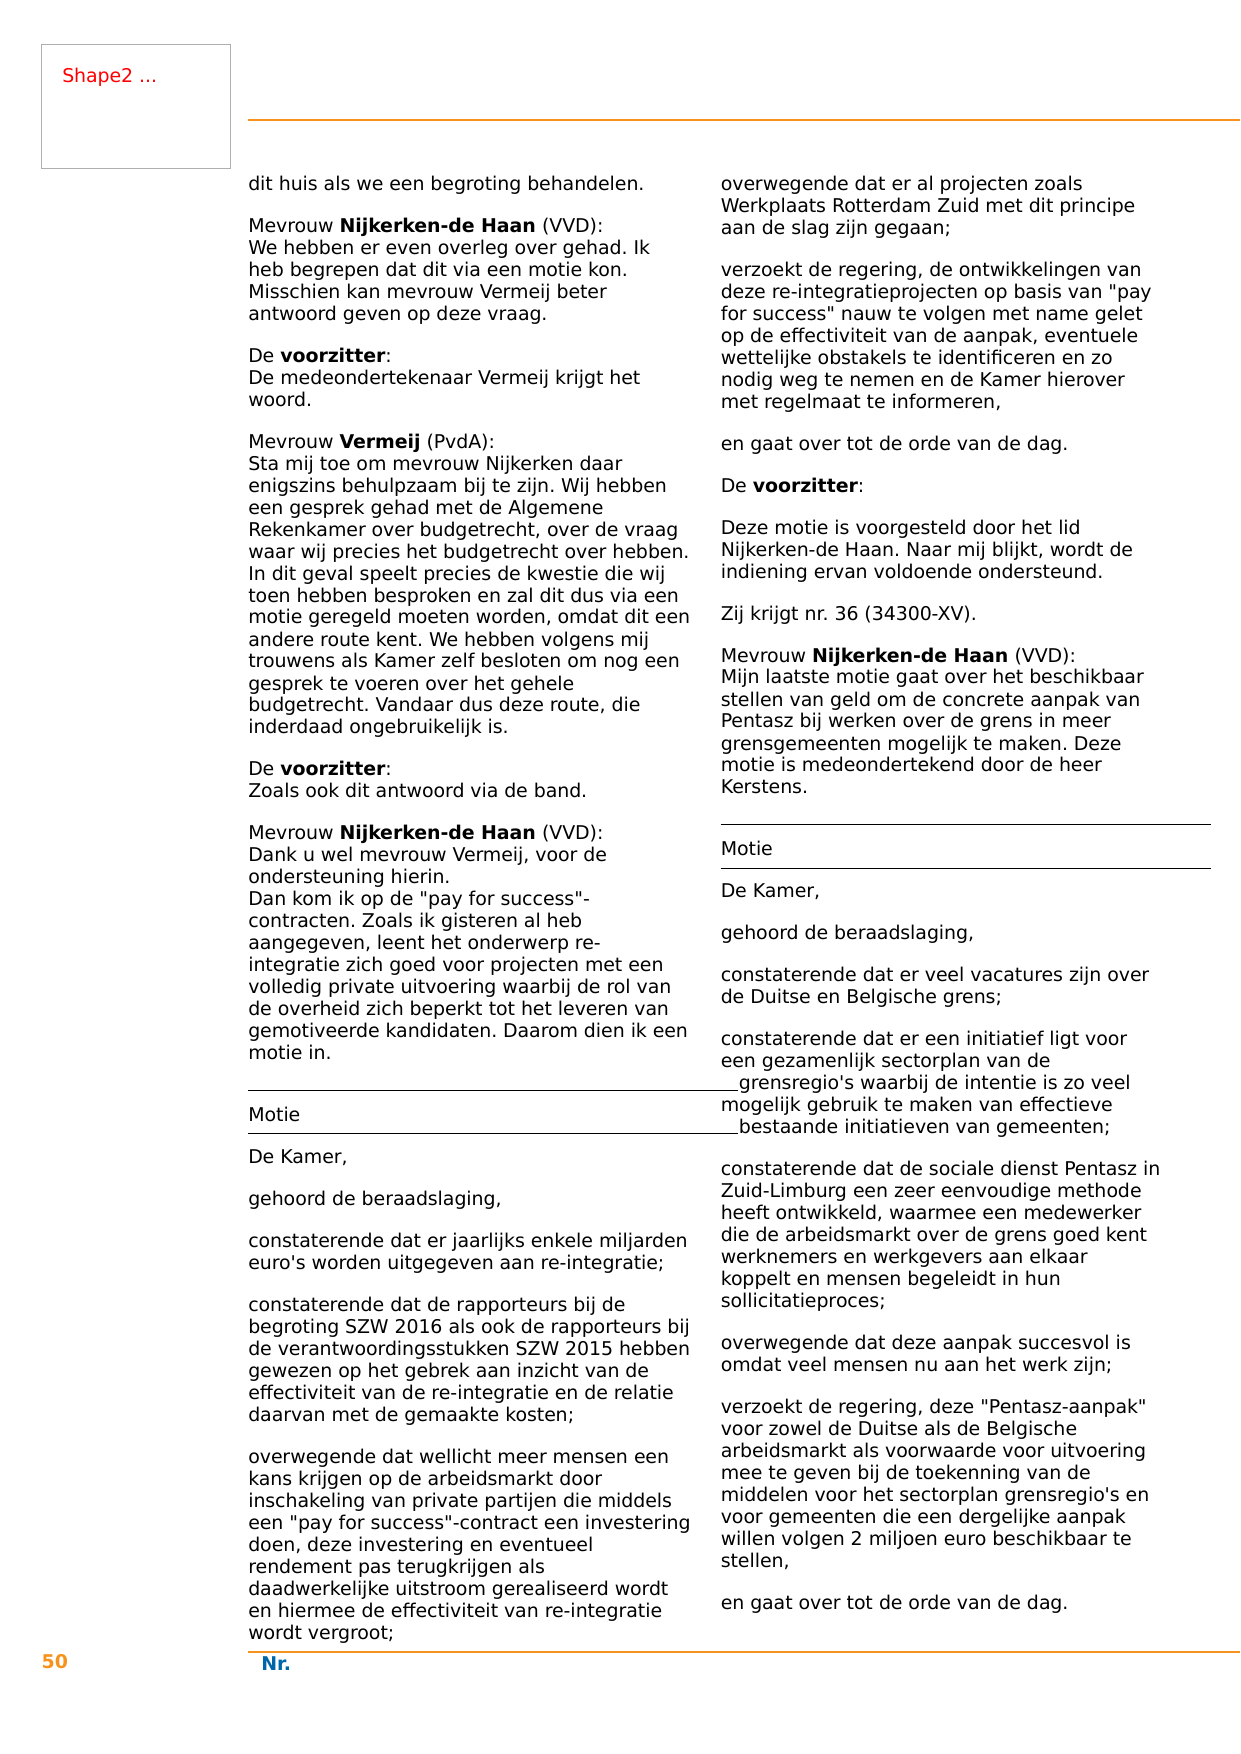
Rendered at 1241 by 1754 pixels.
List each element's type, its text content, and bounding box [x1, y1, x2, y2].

text Zij krijgt nr. 36 (34300-XV). [721, 602, 1163, 624]
text verzoekt de regering, deze "Pentasz-aanpak" voor zowel de Duitse als de Belgische arbeidsmarkt als voorwaarde voor uitvoering mee te geven bij de toekenning van de middelen voor het sectorplan grensregio's en voor gemeenten die een dergelijke aanpak willen volgen 2 miljoen euro beschikbaar te stellen, [721, 1396, 1163, 1572]
text overwegende dat deze aanpak succesvol is omdat veel mensen nu aan het werk zijn; [721, 1332, 1163, 1376]
text constaterende dat de rapporteurs bij de begroting SZW 2016 als ook de rapporteurs bij de verantwoordingsstukken SZW 2015 hebben gewezen op het gebrek aan inzicht van de effectiviteit van de re-integratie en de relatie daarvan met de gemaakte kosten; [248, 1294, 691, 1426]
text De Kamer, [248, 1146, 691, 1168]
text constaterende dat er een initiatief ligt voor een gezamenlijk sectorplan van de grensregio's waarbij de intentie is zo veel mogelijk gebruik te maken van effectieve bestaande initiatieven van gemeenten; [721, 1028, 1163, 1138]
text Motie [721, 838, 1163, 860]
text gehoord de beraadslaging, [248, 1188, 691, 1210]
text De voorzitter: [721, 474, 1163, 497]
text gehoord de beraadslaging, [721, 922, 1163, 944]
text De voorzitter: [248, 345, 691, 367]
text Mevrouw Nijkerken-de Haan (VVD): [248, 215, 691, 237]
text verzoekt de regering, de ontwikkelingen van deze re-integratieprojecten op basis van "pay for success" nauw te volgen met name gelet op de effectiviteit van de aanpak, eventuele wettelijke obstakels te identificeren en zo nodig weg te nemen en de Kamer hierover met regelmaat te informeren, [721, 259, 1163, 413]
text Motie [248, 1104, 691, 1126]
text dit huis als we een begroting behandelen. [248, 173, 691, 195]
text De voorzitter: [248, 758, 691, 780]
text Dank u wel mevrouw Vermeij, voor de ondersteuning hierin. [248, 844, 691, 888]
text Dan kom ik op de "pay for success"-contracten. Zoals ik gisteren al heb aangegeven, leent het onderwerp re-integratie zich goed voor projecten met een volledig private uitvoering waarbij de rol van de overheid zich beperkt tot het leveren van gemotiveerde kandidaten. Daarom dien ik een motie in. [248, 888, 691, 1064]
text overwegende dat wellicht meer mensen een kans krijgen op de arbeidsmarkt door inschakeling van private partijen die middels een "pay for success"-contract een investering doen, deze investering en eventueel rendement pas terugkrijgen als daadwerkelijke uitstroom gerealiseerd wordt en hiermee de effectiviteit van re-integratie wordt vergroot; [248, 1446, 691, 1643]
text Mevrouw Nijkerken-de Haan (VVD): [721, 644, 1163, 666]
text Mevrouw Vermeij (PvdA): [248, 431, 691, 453]
text Mijn laatste motie gaat over het beschikbaar stellen van geld om de concrete aanpak van Pentasz bij werken over de grens in meer grensgemeenten mogelijk te maken. Deze motie is medeondertekend door de heer Kerstens. [721, 666, 1163, 798]
text constaterende dat er jaarlijks enkele miljarden euro's worden uitgegeven aan re-integratie; [248, 1230, 691, 1274]
text De Kamer, [721, 880, 1163, 902]
text Mevrouw Nijkerken-de Haan (VVD): [248, 822, 691, 844]
text Deze motie is voorgesteld door het lid Nijkerken-de Haan. Naar mij blijkt, wordt de indiening ervan voldoende ondersteund. [721, 517, 1163, 582]
text Sta mij toe om mevrouw Nijkerken daar enigszins behulpzaam bij te zijn. Wij hebben een gesprek gehad met de Algemene Rekenkamer over budgetrecht, over de vraag waar wij precies het budgetrecht over hebben. In dit geval speelt precies de kwestie die wij toen hebben besproken en zal dit dus via een motie geregeld moeten worden, omdat dit een andere route kent. We hebben volgens mij trouwens als Kamer zelf besloten om nog een gesprek te voeren over het gehele budgetrecht. Vandaar dus deze route, die inderdaad ongebruikelijk is. [248, 453, 691, 738]
text constaterende dat de sociale dienst Pentasz in Zuid-Limburg een zeer eenvoudige methode heeft ontwikkeld, waarmee een medewerker die de arbeidsmarkt over de grens goed kent werknemers en werkgevers aan elkaar koppelt en mensen begeleidt in hun sollicitatieproces; [721, 1158, 1163, 1312]
text en gaat over tot de orde van de dag. [721, 1592, 1163, 1614]
text Zoals ook dit antwoord via de band. [248, 780, 691, 802]
text en gaat over tot de orde van de dag. [721, 433, 1163, 454]
text We hebben er even overleg over gehad. Ik heb begrepen dat dit via een motie kon. Misschien kan mevrouw Vermeij beter antwoord geven op deze vraag. [248, 237, 691, 325]
text De medeondertekenaar Vermeij krijgt het woord. [248, 367, 691, 411]
text constaterende dat er veel vacatures zijn over de Duitse en Belgische grens; [721, 964, 1163, 1008]
text overwegende dat er al projecten zoals Werkplaats Rotterdam Zuid met dit principe aan de slag zijn gegaan; [721, 173, 1163, 239]
